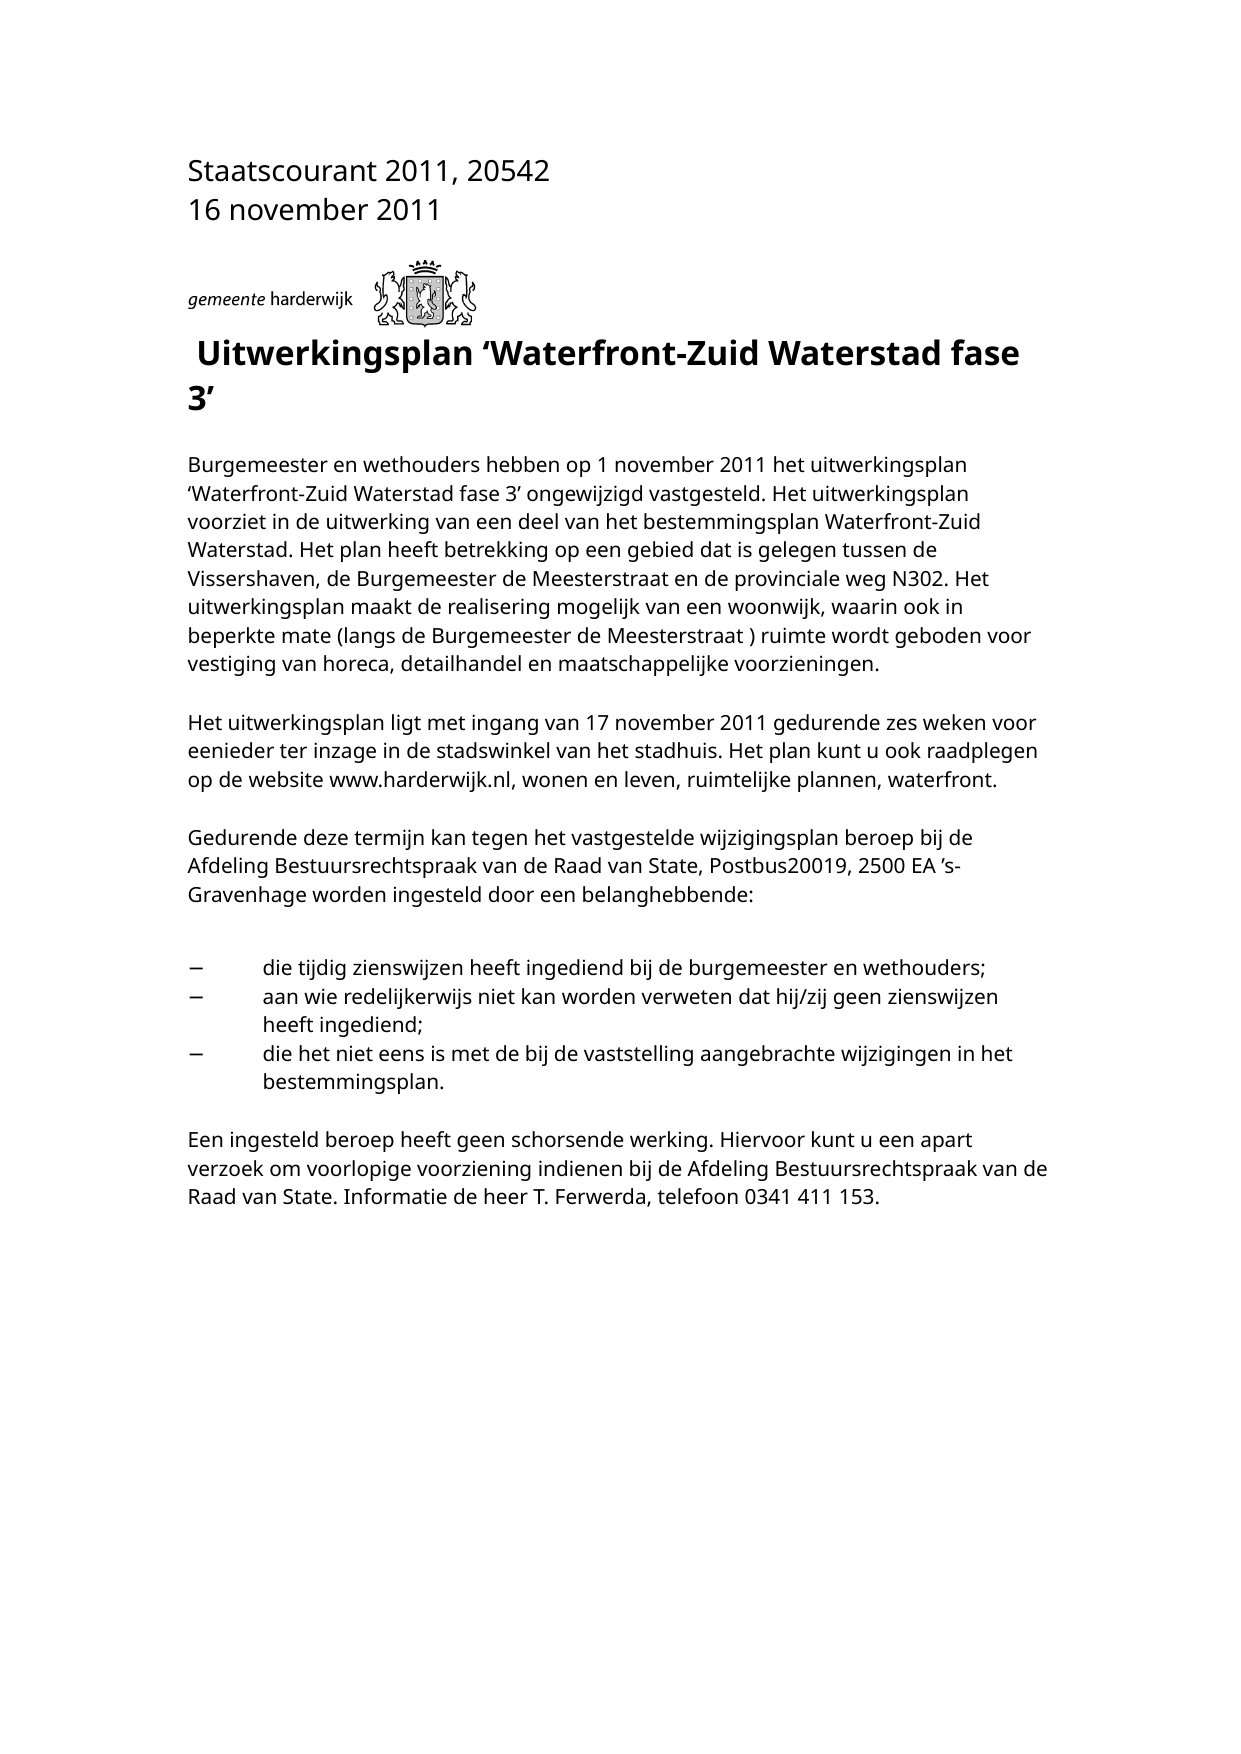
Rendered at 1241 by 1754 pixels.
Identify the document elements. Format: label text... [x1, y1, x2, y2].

list aan wie redelijkerwijs niet kan worden verweten dat hij/zij geen zienswijzen heeft ingediend; [187, 982, 1053, 1039]
text Staatscourant 2011, 20542 [187, 150, 1053, 190]
text Het uitwerkingsplan ligt met ingang van 17 november 2011 gedurende zes weken voor eenieder ter inzage in de stadswinkel van het stadhuis. Het plan kunt u ook raadplegen op de website www.harderwijk.nl, wonen en leven, ruimtelijke plannen, waterfront. [187, 708, 1053, 793]
picture [187, 258, 477, 330]
list die het niet eens is met de bij de vaststelling aangebrachte wijzigingen in het bestemmingsplan. [187, 1039, 1053, 1096]
text Een ingesteld beroep heeft geen schorsende werking. Hiervoor kunt u een apart verzoek om voorlopige voorziening indienen bij de Afdeling Bestuursrechtspraak van de Raad van State. Informatie de heer T. Ferwerda, telefoon 0341 411 153. [187, 1126, 1053, 1211]
subtitle Uitwerkingsplan ‘Waterfront-Zuid Waterstad fase 3’ [187, 271, 1053, 420]
text 16 november 2011 [187, 190, 1053, 229]
list die tijdig zienswijzen heeft ingediend bij de burgemeester en wethouders; [187, 953, 1053, 982]
text Gedurende deze termijn kan tegen het vastgestelde wijzigingsplan beroep bij de Afdeling Bestuursrechtspraak van de Raad van State, Postbus20019, 2500 EA ’s-Gravenhage worden ingesteld door een belanghebbende: [187, 823, 1053, 908]
text Burgemeester en wethouders hebben op 1 november 2011 het uitwerkingsplan ‘Waterfront-Zuid Waterstad fase 3’ ongewijzigd vastgesteld. Het uitwerkingsplan voorziet in de uitwerking van een deel van het bestemmingsplan Waterfront-Zuid Waterstad. Het plan heeft betrekking op een gebied dat is gelegen tussen de Vissershaven, de Burgemeester de Meesterstraat en de provinciale weg N302. Het uitwerkingsplan maakt de realisering mogelijk van een woonwijk, waarin ook in beperkte mate (langs de Burgemeester de Meesterstraat ) ruimte wordt geboden voor vestiging van horeca, detailhandel en maatschappelijke voorzieningen. [187, 450, 1053, 678]
